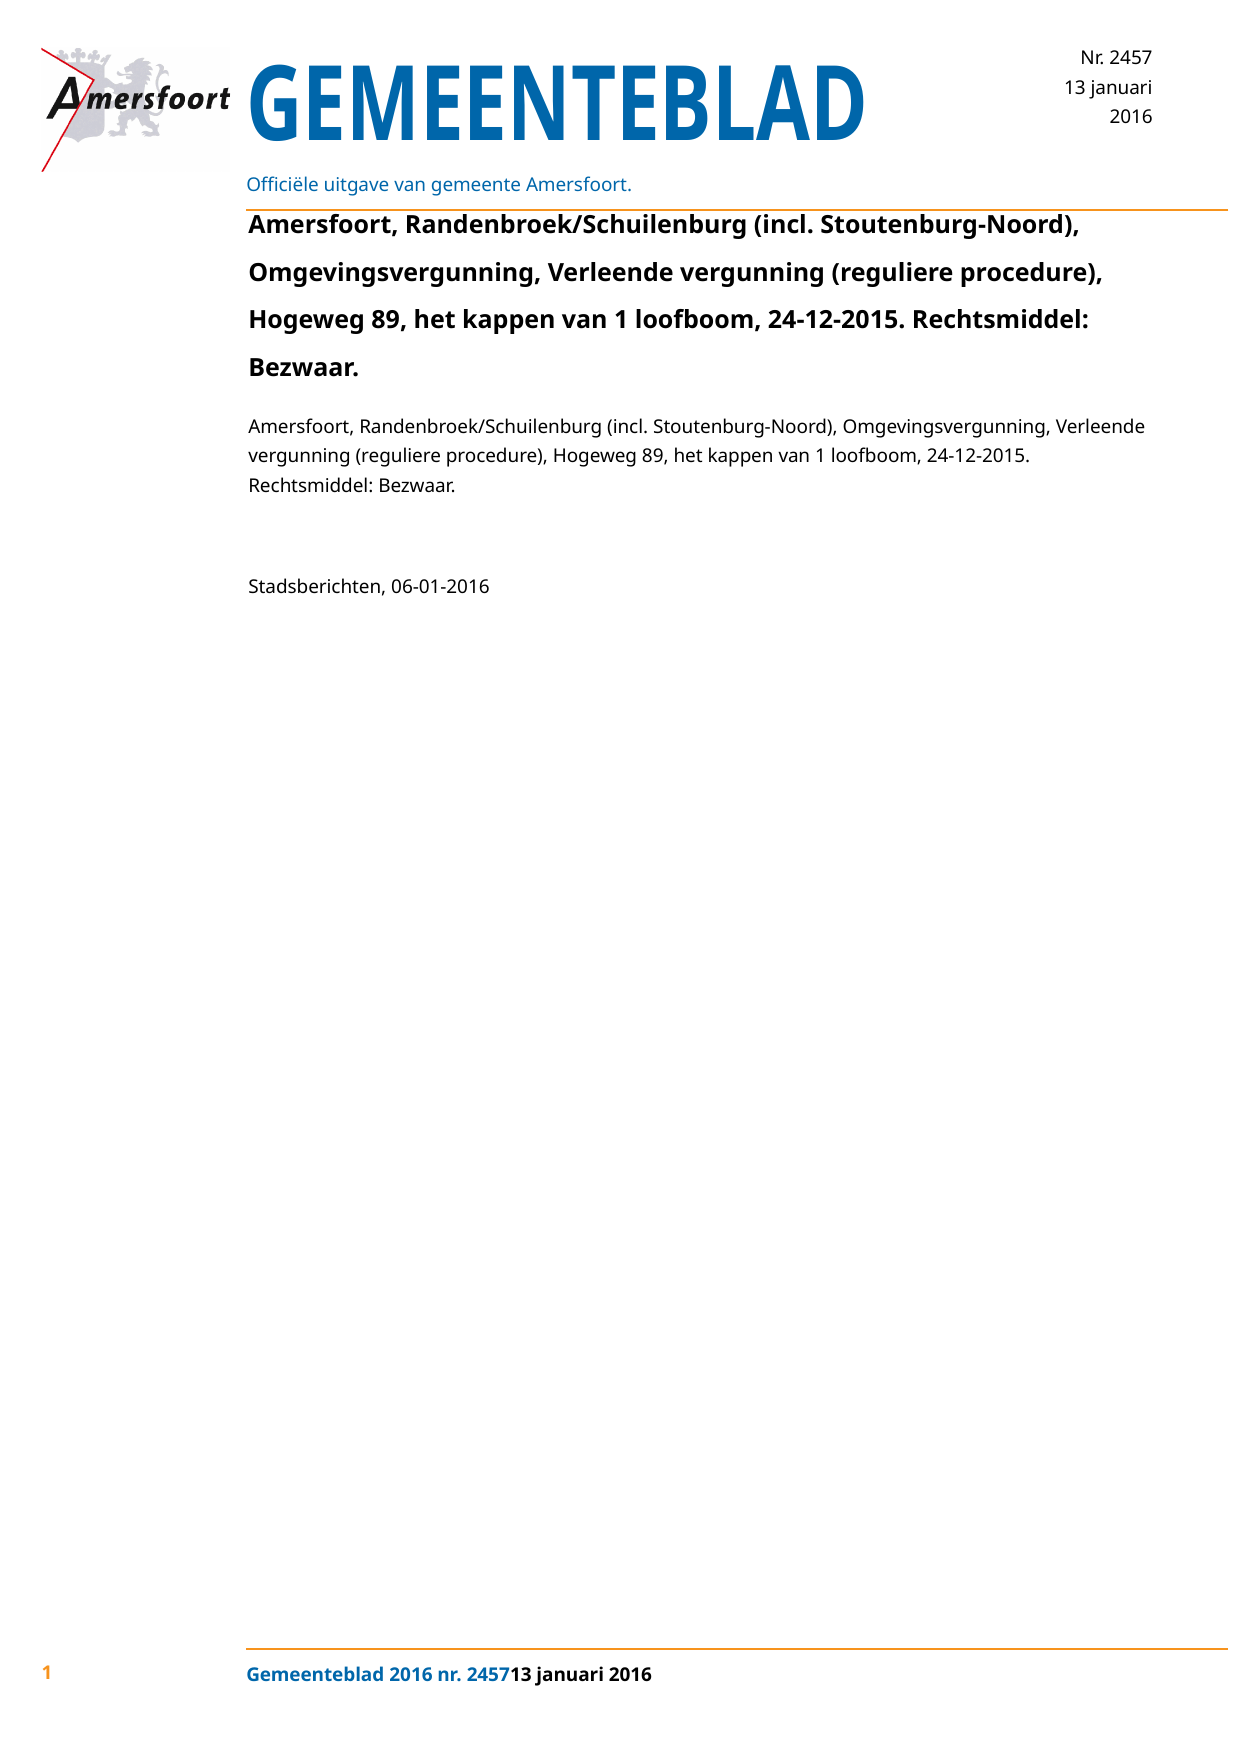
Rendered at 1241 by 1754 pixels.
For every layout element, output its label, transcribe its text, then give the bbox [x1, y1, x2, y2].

picture [41, 47, 231, 172]
text Amersfoort, Randenbroek/Schuilenburg (incl. Stoutenburg-Noord), Omgevingsvergunning, Verleende vergunning (reguliere procedure), Hogeweg 89, het kappen van 1 loofboom, 24-12-2015. Rechtsmiddel: Bezwaar. [248, 211, 1152, 384]
text Stadsberichten, 06-01-2016 [248, 573, 1152, 599]
text Amersfoort, Randenbroek/Schuilenburg (incl. Stoutenburg-Noord), Omgevingsvergunning, Verleende vergunning (reguliere procedure), Hogeweg 89, het kappen van 1 loofboom, 24-12-2015. Rechtsmiddel: Bezwaar. [248, 413, 1152, 498]
